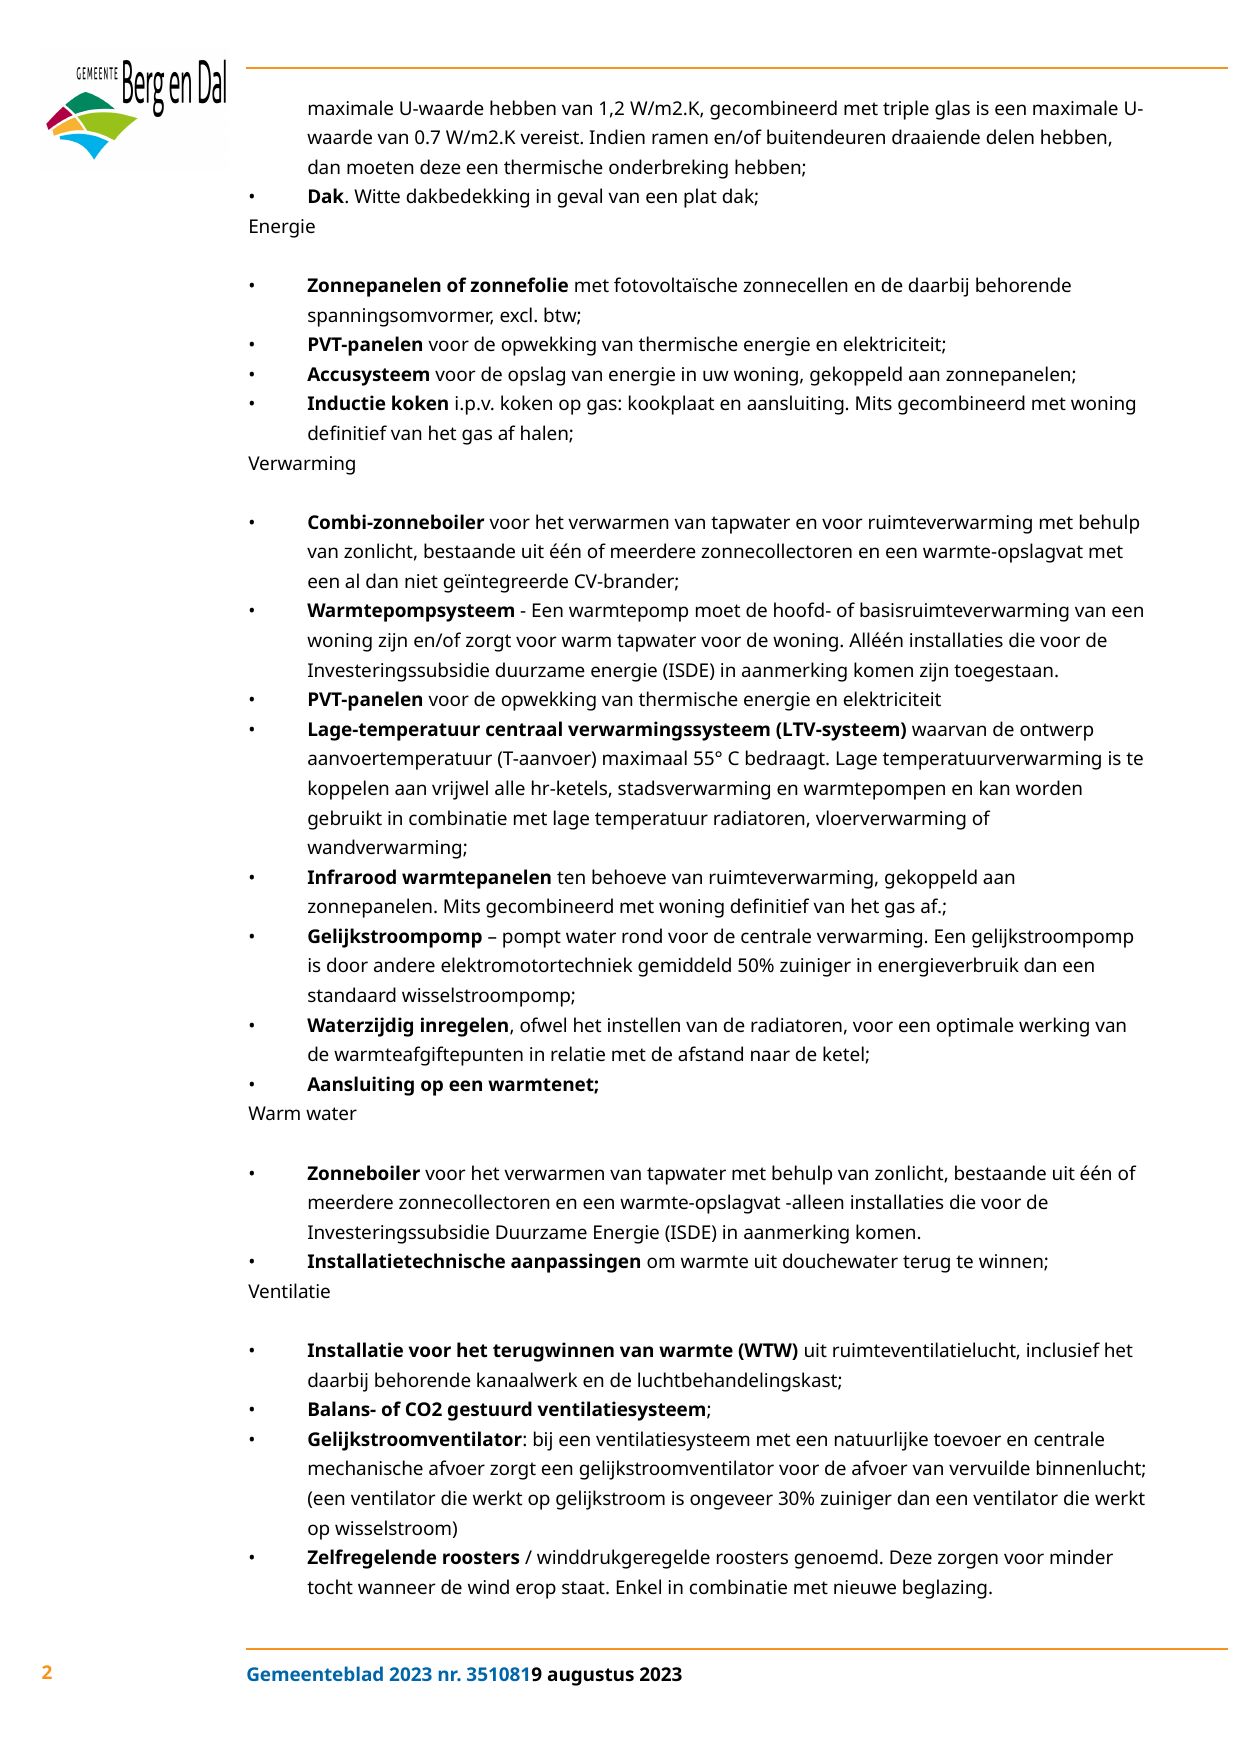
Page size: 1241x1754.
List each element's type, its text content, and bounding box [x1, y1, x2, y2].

list Zelfregelende roosters / winddrukgeregelde roosters genoemd. Deze zorgen voor minder tocht wanneer de wind erop staat. Enkel in combinatie met nieuwe beglazing. [248, 1544, 1152, 1600]
text Verwarming [248, 450, 1152, 476]
text Ventilatie [248, 1278, 1152, 1304]
list Zonnepanelen of zonnefolie met fotovoltaïsche zonnecellen en de daarbij behorende spanningsomvormer, excl. btw; [248, 272, 1152, 328]
list Installatie voor het terugwinnen van warmte (WTW) uit ruimteventilatielucht, inclusief het daarbij behorende kanaalwerk en de luchtbehandelingskast; [248, 1337, 1152, 1393]
list Zonneboiler voor het verwarmen van tapwater met behulp van zonlicht, bestaande uit één of meerdere zonnecollectoren en een warmte-opslagvat -alleen installaties die voor de Investeringssubsidie Duurzame Energie (ISDE) in aanmerking komen. [248, 1160, 1152, 1245]
list Warmtepompsysteem - Een warmtepomp moet de hoofd- of basisruimteverwarming van een woning zijn en/of zorgt voor warm tapwater voor de woning. Alléén installaties die voor de Investeringssubsidie duurzame energie (ISDE) in aanmerking komen zijn toegestaan. [248, 598, 1152, 683]
list maximale U-waarde hebben van 1,2 W/m2.K, gecombineerd met triple glas is een maximale U-waarde van 0.7 W/m2.K vereist. Indien ramen en/of buitendeuren draaiende delen hebben, dan moeten deze een thermische onderbreking hebben; [248, 95, 1152, 180]
list Gelijkstroomventilator: bij een ventilatiesysteem met een natuurlijke toevoer en centrale mechanische afvoer zorgt een gelijkstroomventilator voor de afvoer van vervuilde binnenlucht; (een ventilator die werkt op gelijkstroom is ongeveer 30% zuiniger dan een ventilator die werkt op wisselstroom) [248, 1426, 1152, 1541]
list Waterzijdig inregelen, ofwel het instellen van de radiatoren, voor een optimale werking van de warmteafgiftepunten in relatie met de afstand naar de ketel; [248, 1012, 1152, 1067]
list PVT-panelen voor de opwekking van thermische energie en elektriciteit; [248, 331, 1152, 357]
picture [41, 47, 231, 172]
list Aansluiting op een warmtenet; [248, 1071, 1152, 1097]
list Lage-temperatuur centraal verwarmingssysteem (LTV-systeem) waarvan de ontwerp aanvoertemperatuur (T-aanvoer) maximaal 55° C bedraagt. Lage temperatuurverwarming is te koppelen aan vrijwel alle hr-ketels, stadsverwarming en warmtepompen en kan worden gebruikt in combinatie met lage temperatuur radiatoren, vloerverwarming of wandverwarming; [248, 716, 1152, 860]
list Inductie koken i.p.v. koken op gas: kookplaat en aansluiting. Mits gecombineerd met woning definitief van het gas af halen; [248, 391, 1152, 446]
text Energie [248, 213, 1152, 239]
list PVT-panelen voor de opwekking van thermische energie en elektriciteit [248, 686, 1152, 712]
list Infrarood warmtepanelen ten behoeve van ruimteverwarming, gekoppeld aan zonnepanelen. Mits gecombineerd met woning definitief van het gas af.; [248, 864, 1152, 919]
list Gelijkstroompomp – pompt water rond voor de centrale verwarming. Een gelijkstroompomp is door andere elektromotortechniek gemiddeld 50% zuiniger in energieverbruik dan een standaard wisselstroompomp; [248, 923, 1152, 1008]
list Accusysteem voor de opslag van energie in uw woning, gekoppeld aan zonnepanelen; [248, 361, 1152, 387]
list Dak. Witte dakbedekking in geval van een plat dak; [248, 183, 1152, 209]
list Installatietechnische aanpassingen om warmte uit douchewater terug te winnen; [248, 1248, 1152, 1274]
text Warm water [248, 1101, 1152, 1126]
list Combi-zonneboiler voor het verwarmen van tapwater en voor ruimteverwarming met behulp van zonlicht, bestaande uit één of meerdere zonnecollectoren en een warmte-opslagvat met een al dan niet geïntegreerde CV-brander; [248, 509, 1152, 594]
list Balans- of CO2 gestuurd ventilatiesysteem; [248, 1396, 1152, 1422]
